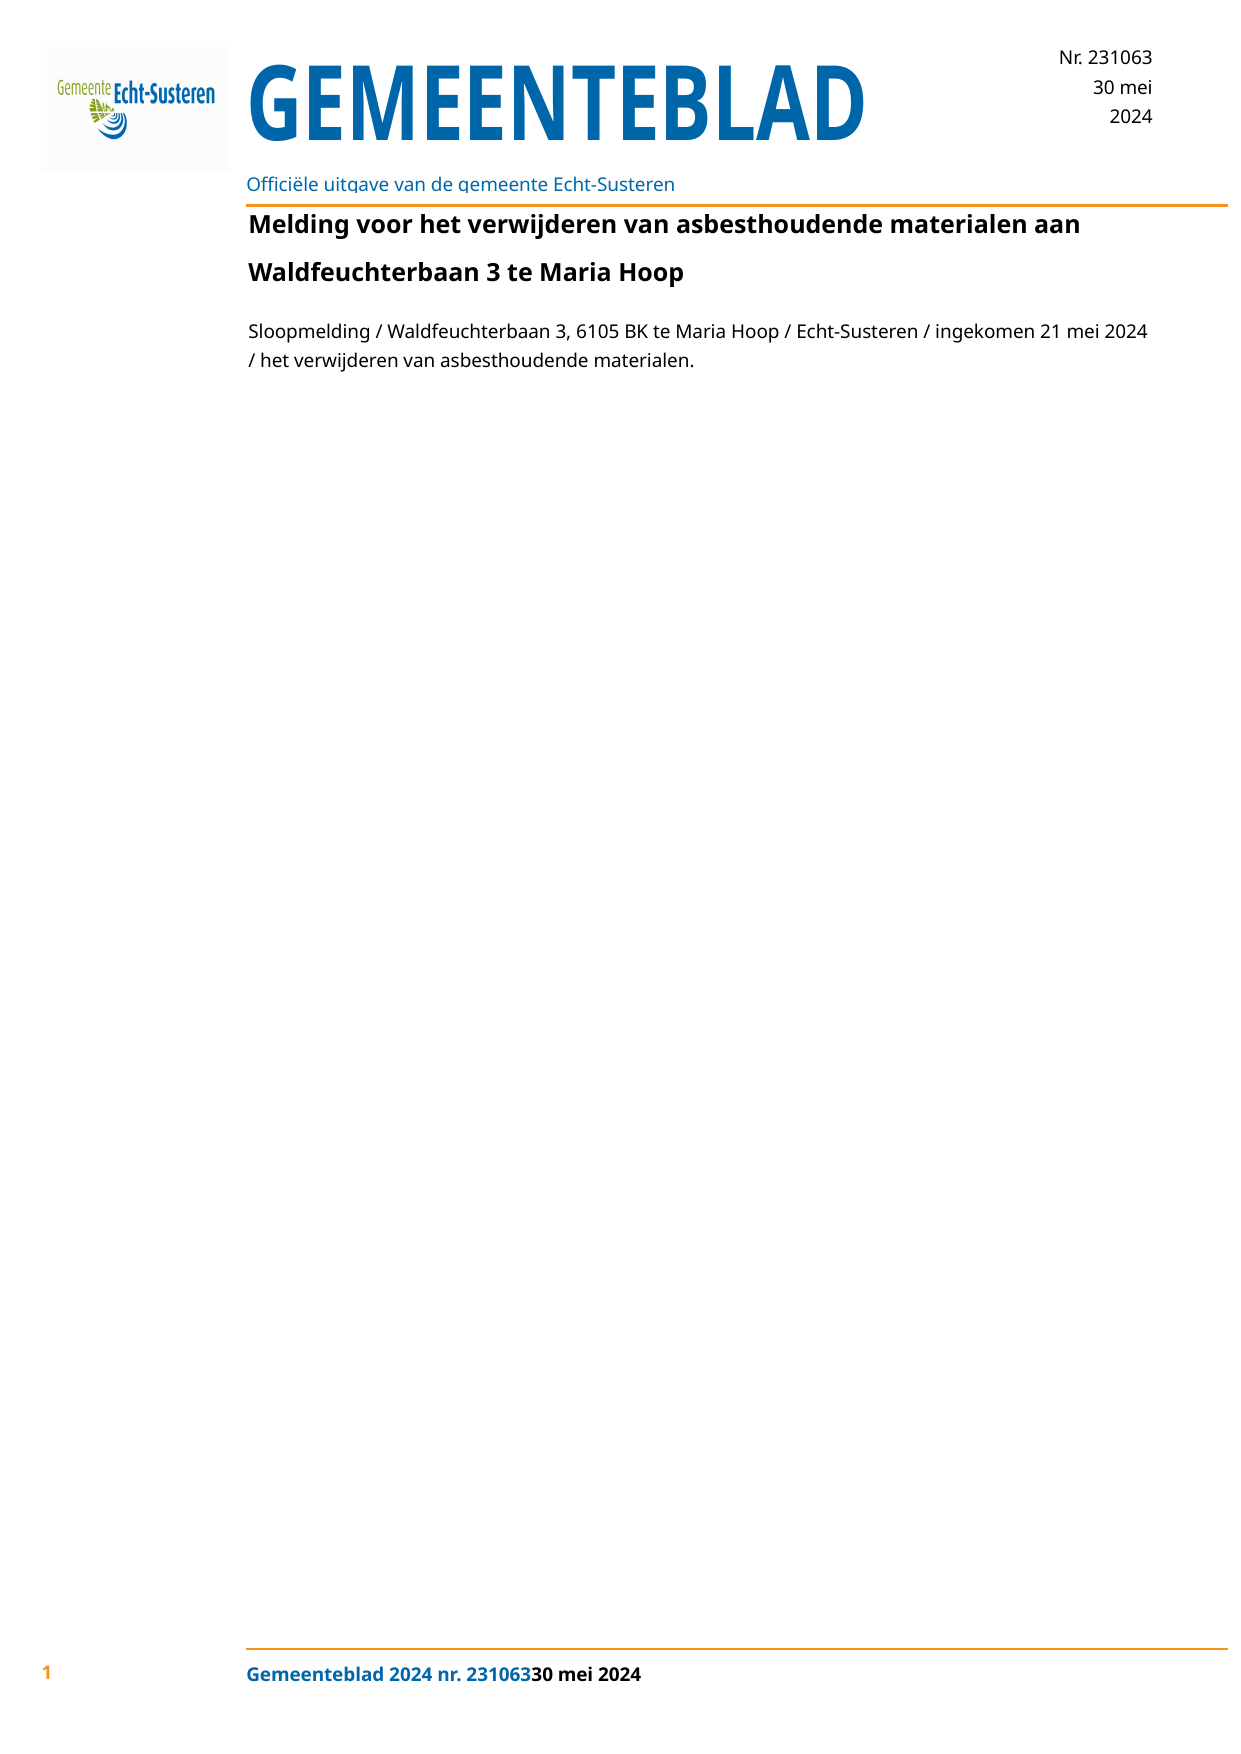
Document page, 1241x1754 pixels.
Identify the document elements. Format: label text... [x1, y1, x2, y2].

text Melding voor het verwijderen van asbesthoudende materialen aan Waldfeuchterbaan 3 te Maria Hoop [248, 207, 1152, 288]
picture [41, 47, 231, 172]
text Sloopmelding / Waldfeuchterbaan 3, 6105 BK te Maria Hoop / Echt-Susteren / ingekomen 21 mei 2024 / het verwijderen van asbesthoudende materialen. [248, 318, 1152, 373]
